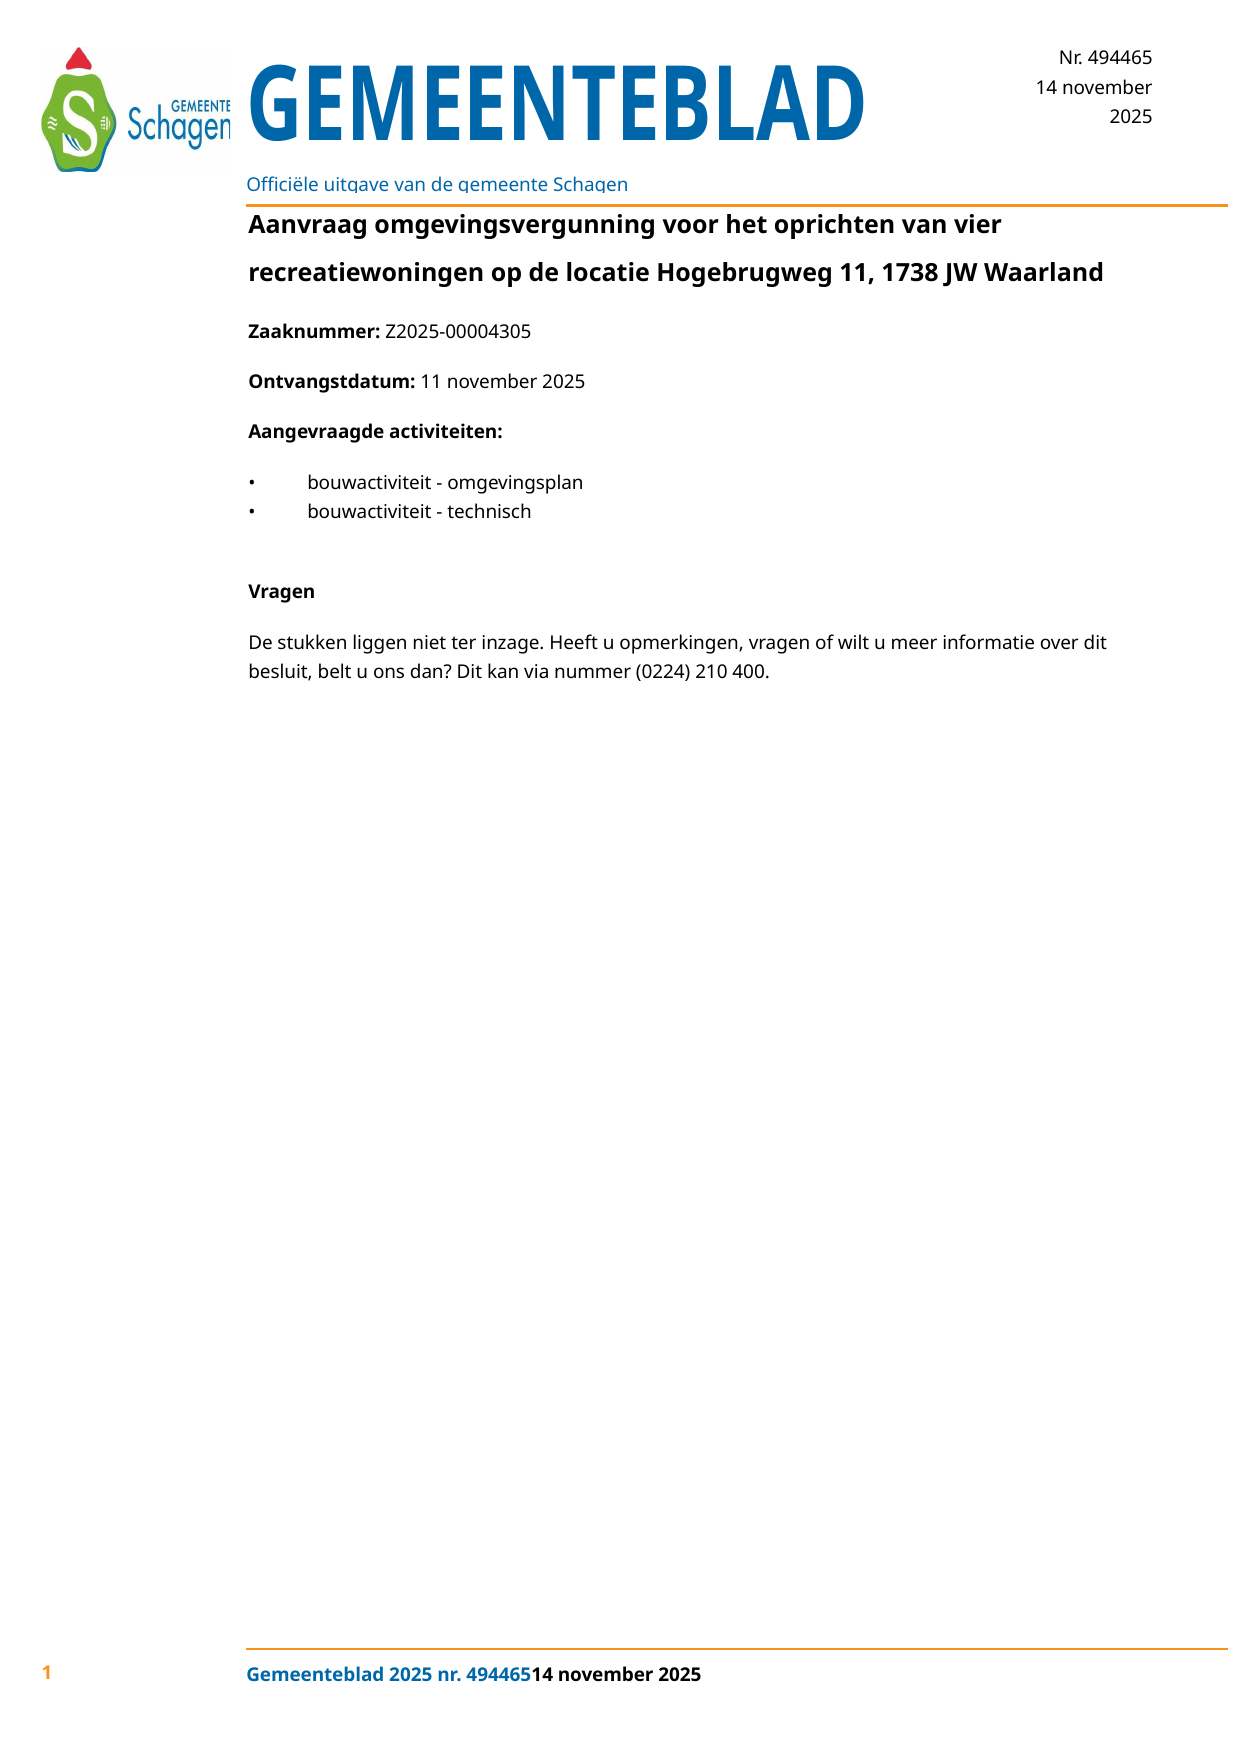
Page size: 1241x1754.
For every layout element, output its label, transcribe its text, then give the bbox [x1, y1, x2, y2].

list bouwactiviteit - omgevingsplan [248, 469, 1152, 495]
text De stukken liggen niet ter inzage. Heeft u opmerkingen, vragen of wilt u meer informatie over dit besluit, belt u ons dan? Dit kan via nummer (0224) 210 400. [248, 629, 1152, 684]
text Zaaknummer: Z2025-00004305 [248, 318, 1152, 344]
text Ontvangstdatum: 11 november 2025 [248, 368, 1152, 394]
text Aanvraag omgevingsvergunning voor het oprichten van vier recreatiewoningen op de locatie Hogebrugweg 11, 1738 JW Waarland [248, 207, 1152, 288]
text Vragen [248, 579, 1152, 604]
text Aangevraagde activiteiten: [248, 419, 1152, 444]
list bouwactiviteit - technisch [248, 499, 1152, 524]
picture [41, 47, 231, 172]
